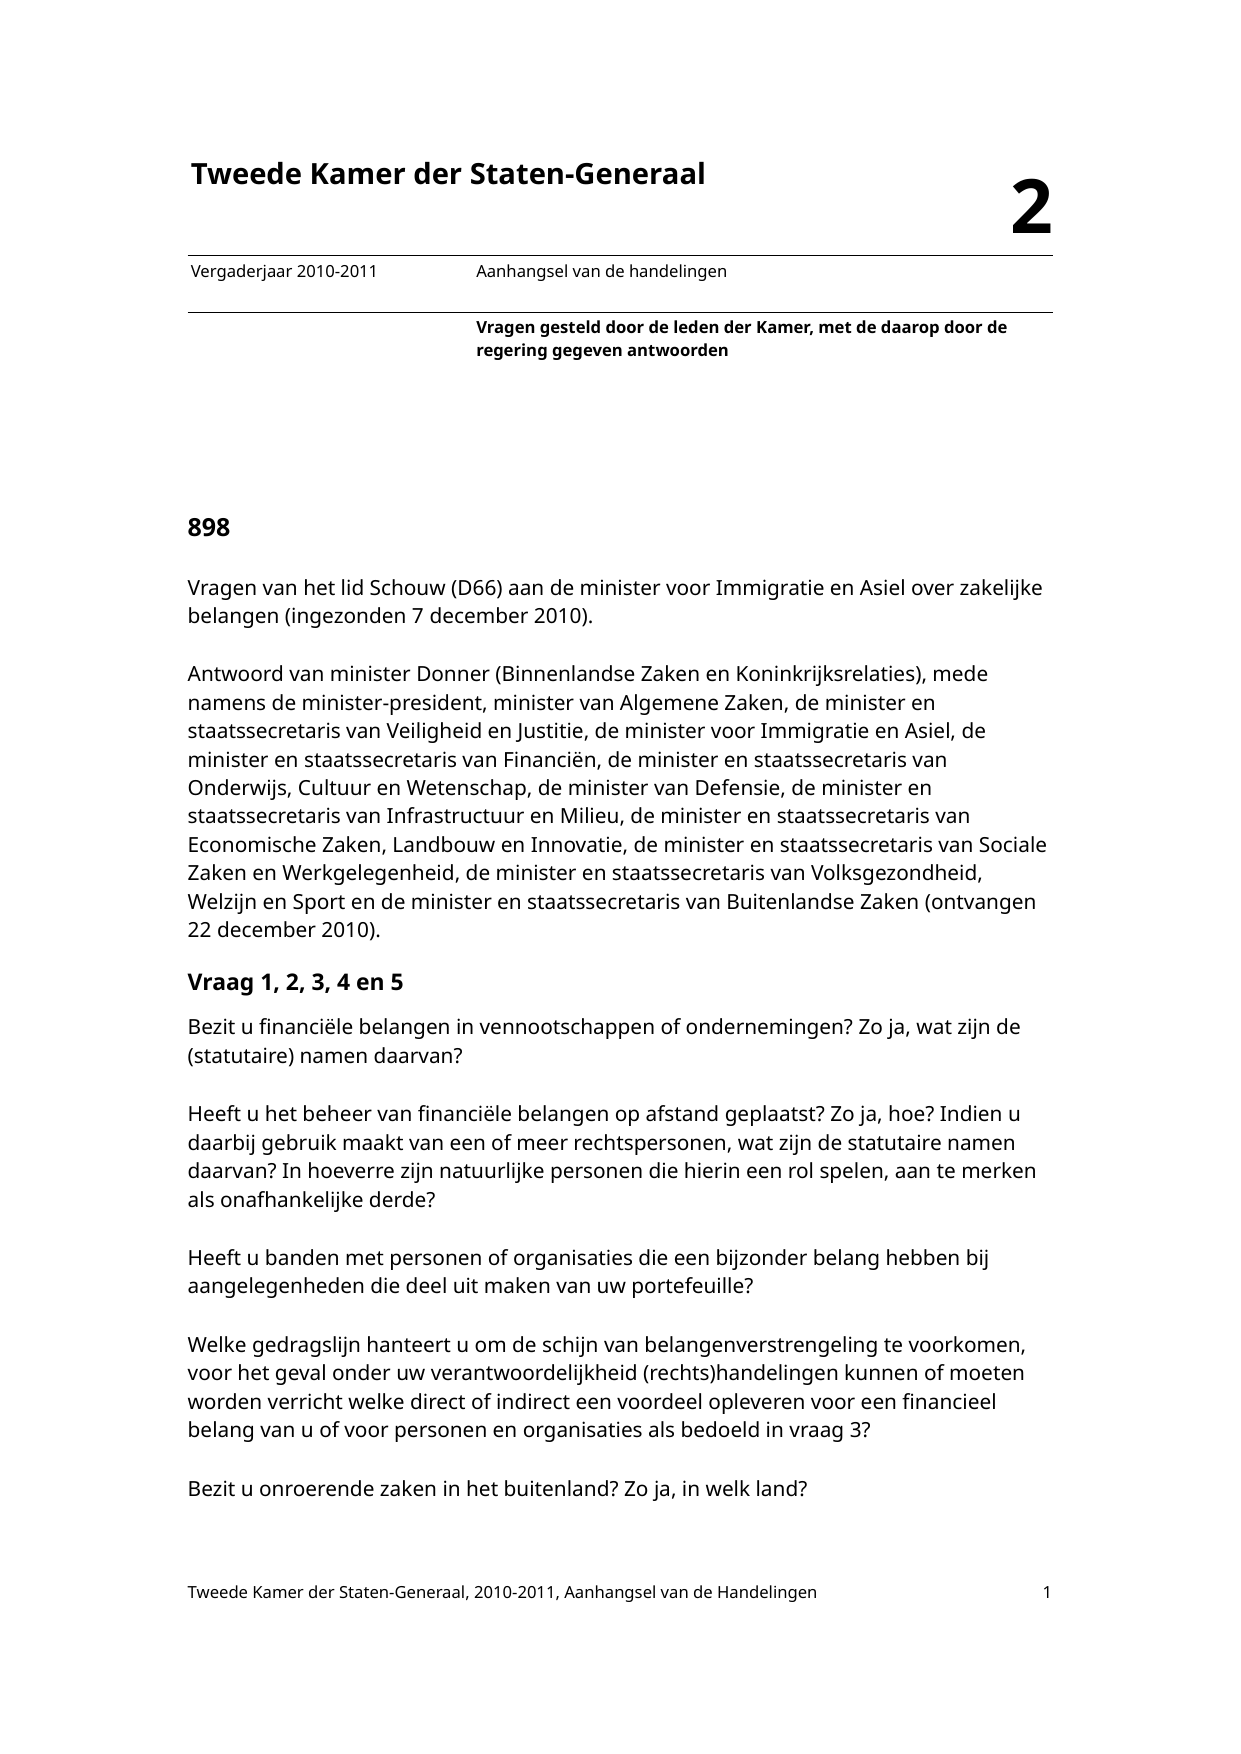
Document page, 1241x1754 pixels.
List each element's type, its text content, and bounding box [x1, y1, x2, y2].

table_cell [188, 313, 473, 361]
table_header Tweede Kamer der Staten-Generaal [188, 150, 879, 255]
text Heeft u het beheer van financiële belangen op afstand geplaatst? Zo ja, hoe? Indien u daarbij gebruik maakt van een of meer rechtspersonen, wat zijn de statutaire namen daarvan? In hoeverre zijn natuurlijke personen die hierin een rol spelen, aan te merken als onafhankelijke derde? [187, 1099, 1053, 1213]
text Bezit u financiële belangen in vennootschappen of ondernemingen? Zo ja, wat zijn de (statutaire) namen daarvan? [187, 1012, 1053, 1069]
table_cell Aanhangsel van de handelingen [473, 256, 1053, 312]
table_cell Vragen gesteld door de leden der Kamer, met de daarop door de regering gegeven antwoorden [473, 313, 1053, 361]
text 898 [187, 509, 1053, 543]
text Vragen van het lid Schouw (D66) aan de minister voor Immigratie en Asiel over zakelijke belangen (ingezonden 7 december 2010). [187, 573, 1053, 630]
table_cell Vergaderjaar 2010-2011 [188, 256, 473, 312]
subtitle Vraag 1, 2, 3, 4 en 5 [187, 966, 1053, 997]
text Welke gedragslijn hanteert u om de schijn van belangenverstrengeling te voorkomen, voor het geval onder uw verantwoordelijkheid (rechts)handelingen kunnen of moeten worden verricht welke direct of indirect een voordeel opleveren voor een financieel belang van u of voor personen en organisaties als bedoeld in vraag 3? [187, 1330, 1053, 1444]
text Bezit u onroerende zaken in het buitenland? Zo ja, in welk land? [187, 1474, 1053, 1502]
text Heeft u banden met personen of organisaties die een bijzonder belang hebben bij aangelegenheden die deel uit maken van uw portefeuille? [187, 1243, 1053, 1300]
text Antwoord van minister Donner (Binnenlandse Zaken en Koninkrijksrelaties), mede namens de minister-president, minister van Algemene Zaken, de minister en staatssecretaris van Veiligheid en Justitie, de minister voor Immigratie en Asiel, de minister en staatssecretaris van Financiën, de minister en staatssecretaris van Onderwijs, Cultuur en Wetenschap, de minister van Defensie, de minister en staatssecretaris van Infrastructuur en Milieu, de minister en staatssecretaris van Economische Zaken, Landbouw en Innovatie, de minister en staatssecretaris van Sociale Zaken en Werkgelegenheid, de minister en staatssecretaris van Volksgezondheid, Welzijn en Sport en de minister en staatssecretaris van Buitenlandse Zaken (ontvangen 22 december 2010). [187, 659, 1053, 944]
table_header 2 [880, 150, 1053, 255]
